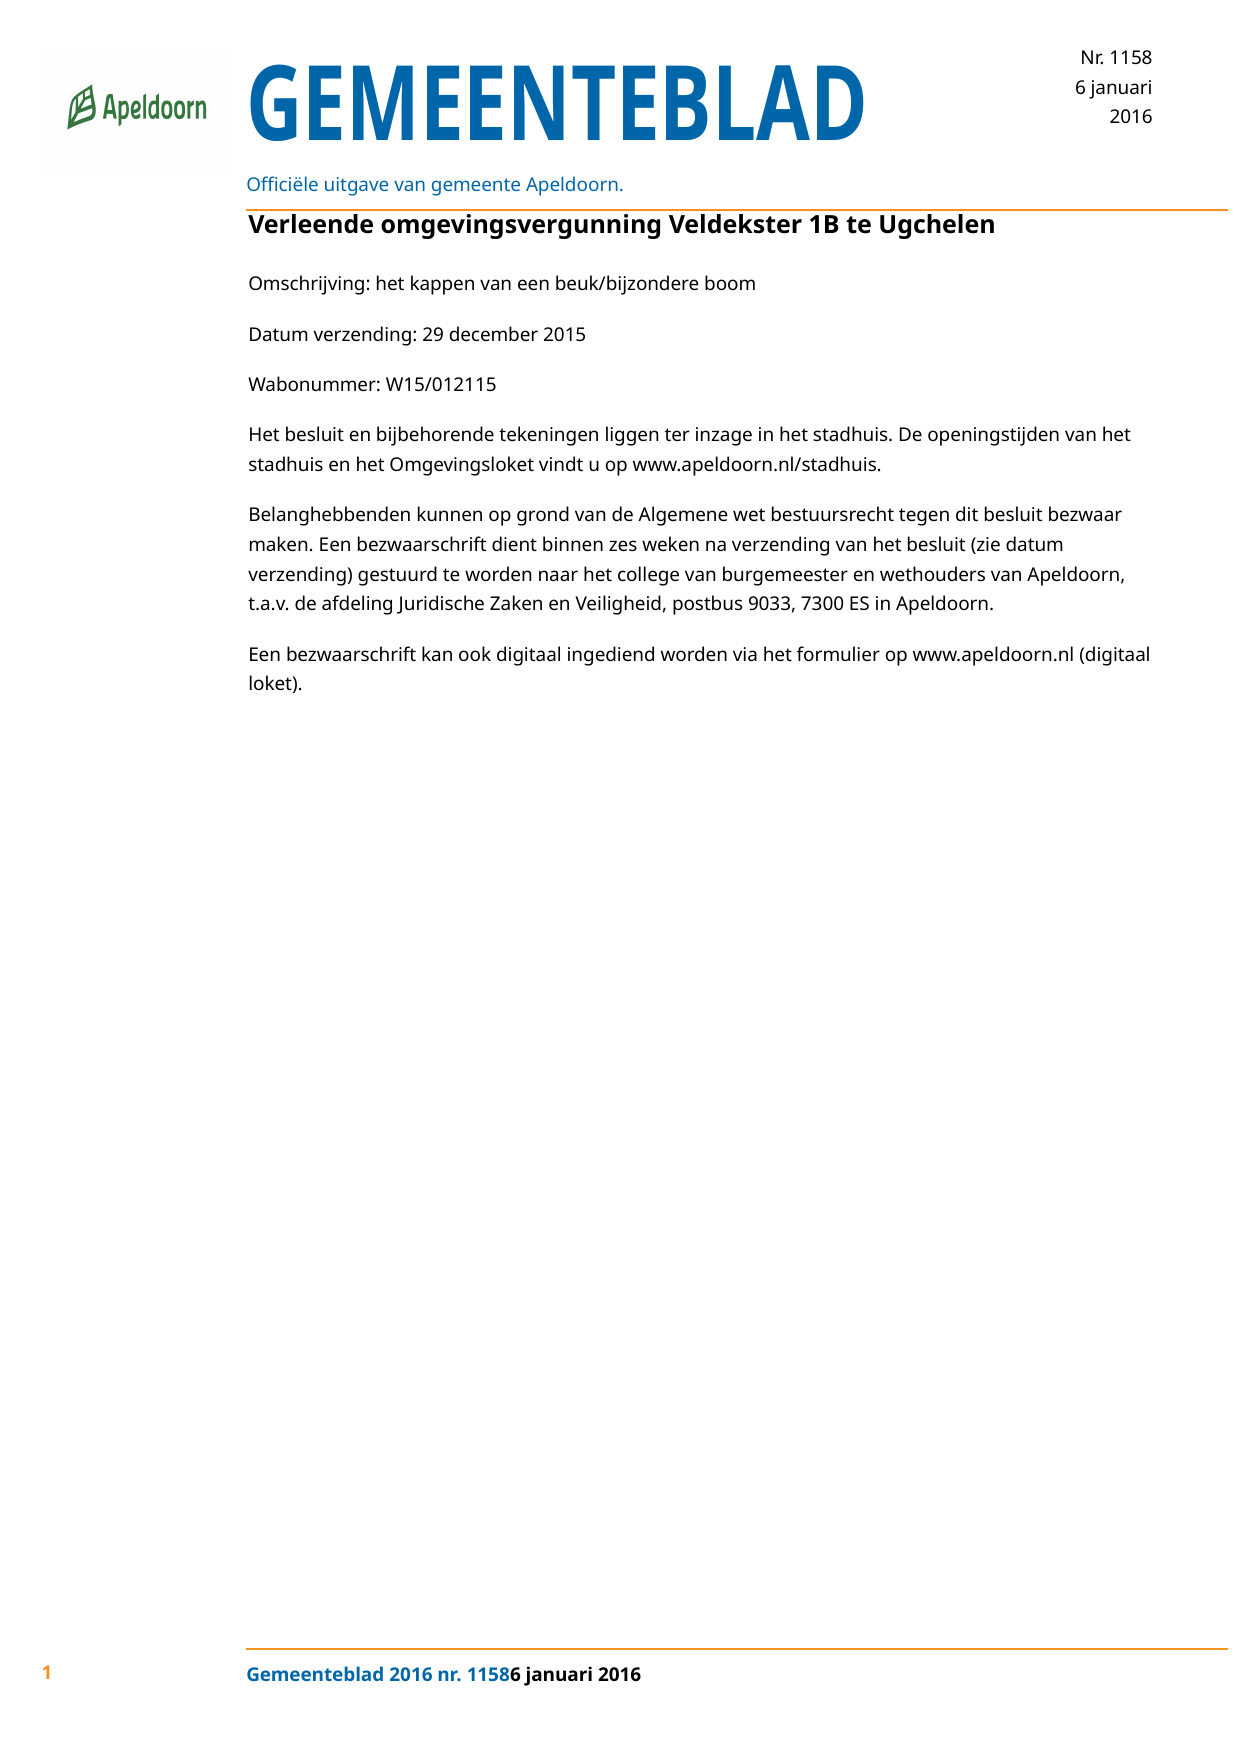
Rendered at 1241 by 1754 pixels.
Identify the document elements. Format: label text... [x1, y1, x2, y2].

picture [41, 47, 231, 172]
text Belanghebbenden kunnen op grond van de Algemene wet bestuursrecht tegen dit besluit bezwaar maken. Een bezwaarschrift dient binnen zes weken na verzending van het besluit (zie datum verzending) gestuurd te worden naar het college van burgemeester en wethouders van Apeldoorn, t.a.v. de afdeling Juridische Zaken en Veiligheid, postbus 9033, 7300 ES in Apeldoorn. [248, 502, 1152, 616]
text Het besluit en bijbehorende tekeningen liggen ter inzage in het stadhuis. De openingstijden van het stadhuis en het Omgevingsloket vindt u op www.apeldoorn.nl/stadhuis. [248, 422, 1152, 477]
text Een bezwaarschrift kan ook digitaal ingediend worden via het formulier op www.apeldoorn.nl (digitaal loket). [248, 641, 1152, 696]
text Verleende omgevingsvergunning Veldekster 1B te Ugchelen [248, 211, 1152, 241]
text Wabonummer: W15/012115 [248, 371, 1152, 397]
text Omschrijving: het kappen van een beuk/bijzondere boom [248, 270, 1152, 296]
text Datum verzending: 29 december 2015 [248, 321, 1152, 346]
